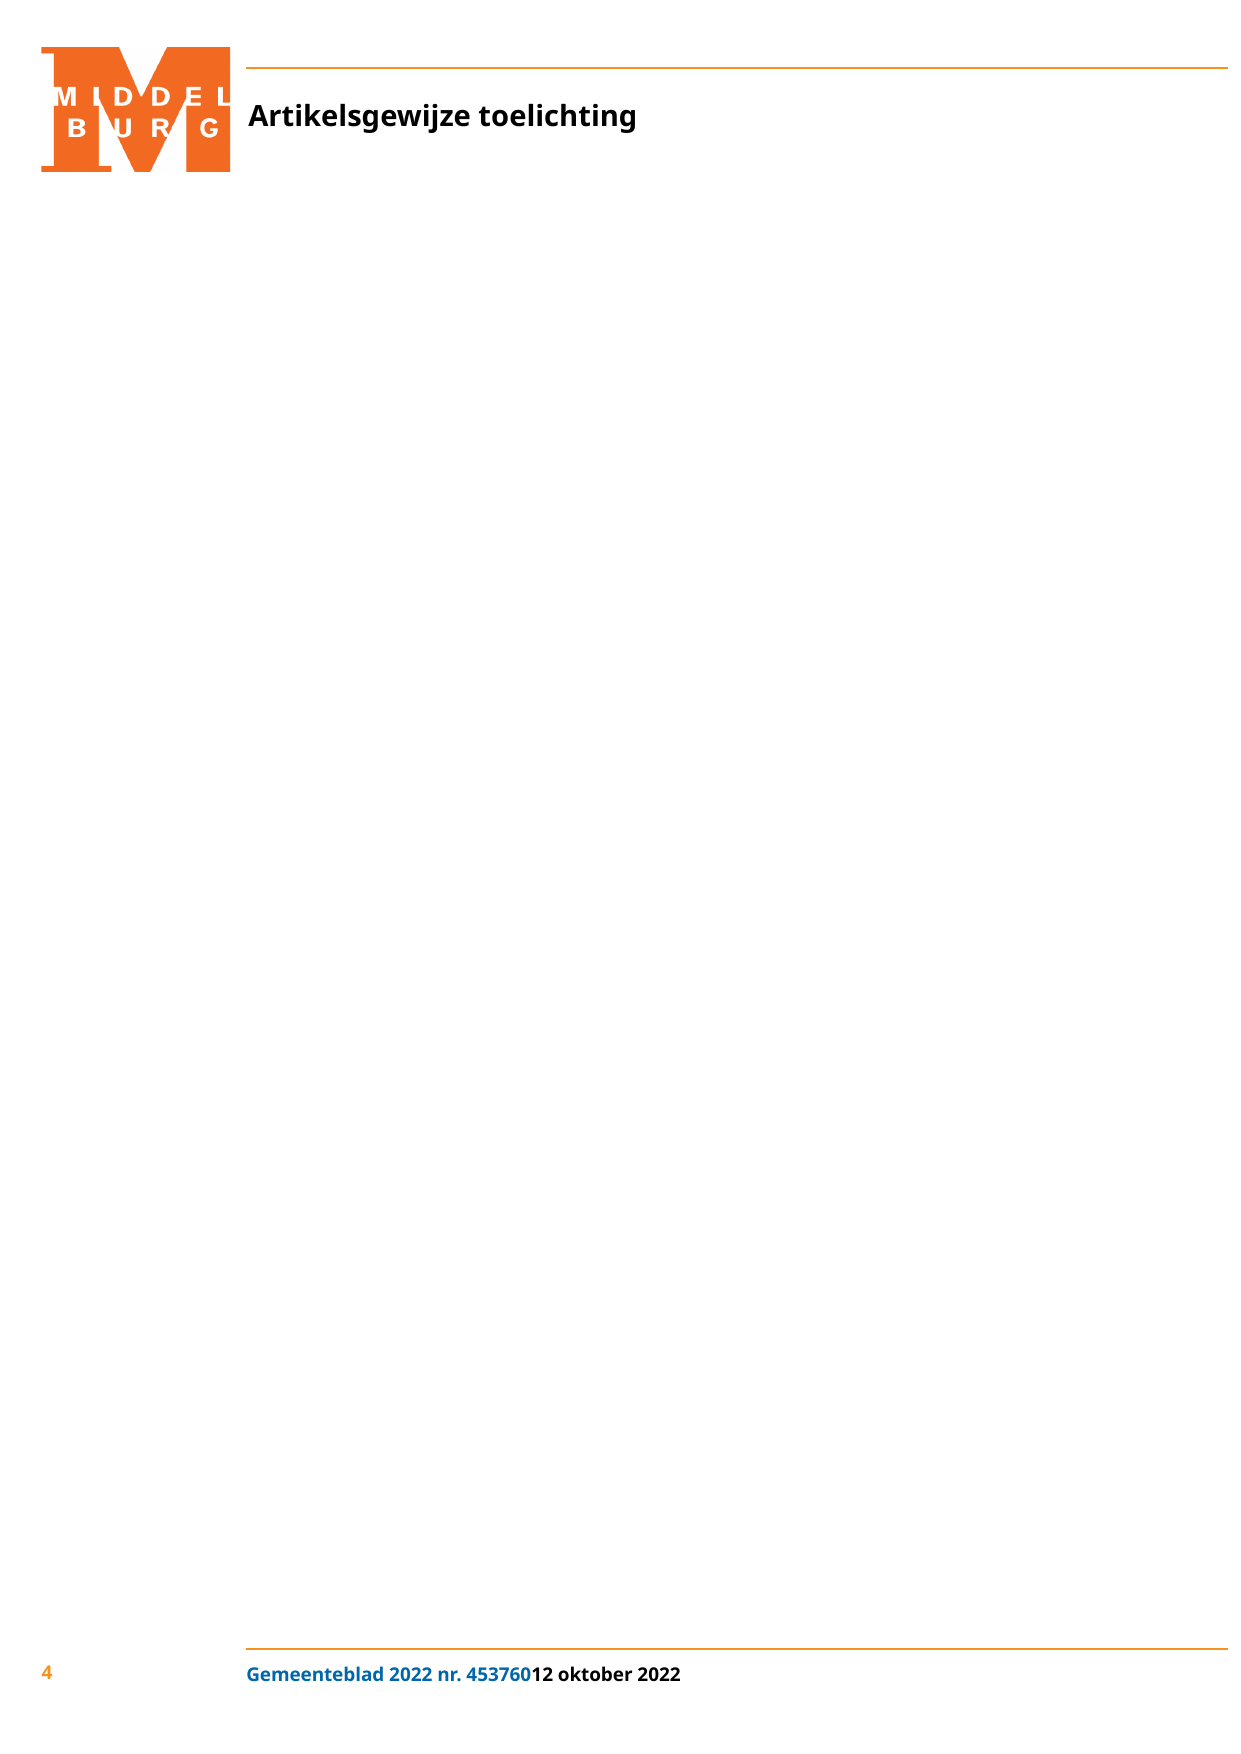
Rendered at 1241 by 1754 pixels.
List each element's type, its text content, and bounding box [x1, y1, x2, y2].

text Artikelsgewijze toelichting [248, 95, 1152, 134]
picture [41, 47, 231, 172]
